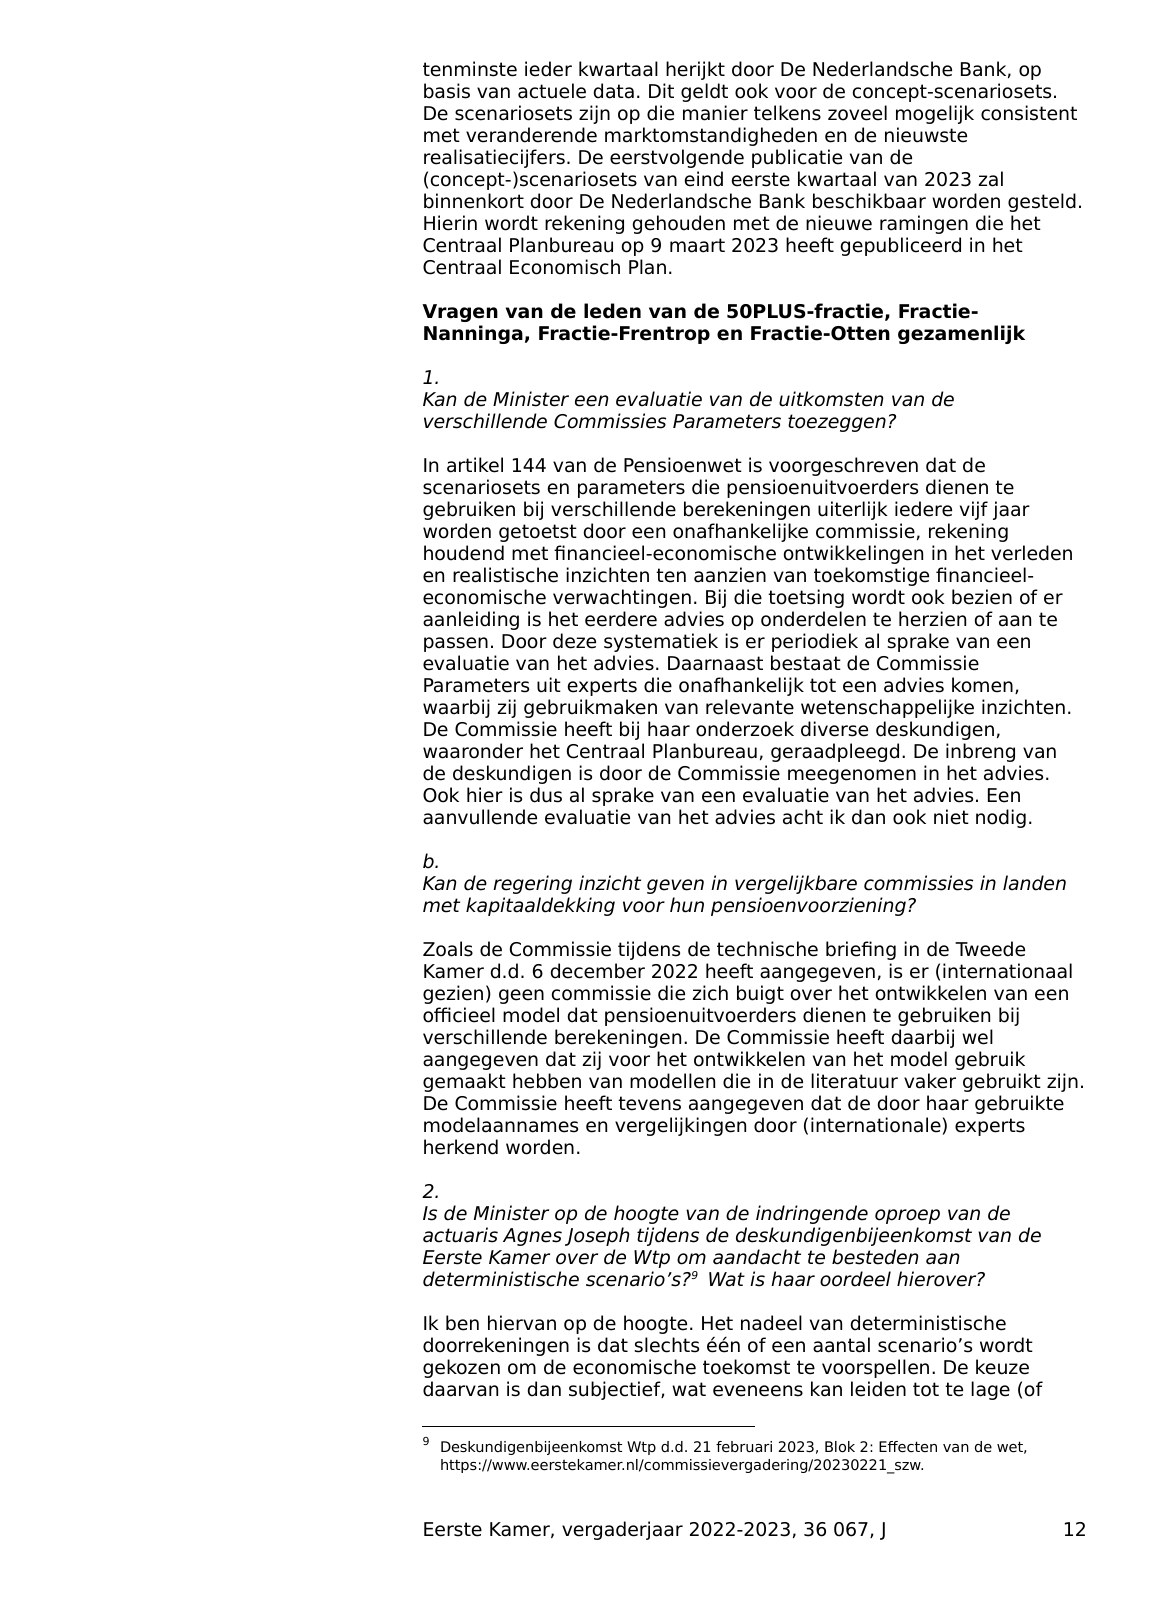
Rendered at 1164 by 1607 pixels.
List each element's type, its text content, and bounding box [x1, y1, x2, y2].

text Kan de regering inzicht geven in vergelijkbare commissies in landen met kapitaaldekking voor hun pensioenvoorziening? [422, 873, 1087, 917]
text Is de Minister op de hoogte van de indringende oproep van de actuaris Agnes Joseph tijdens de deskundigenbijeenkomst van de Eerste Kamer over de Wtp om aandacht te besteden aan deterministische scenario’s? Wat is haar oordeel hierover? [422, 1203, 1087, 1291]
text 1. [422, 367, 1087, 389]
subtitle Vragen van de leden van de 50PLUS-fractie, Fractie-Nanninga, Fractie-Frentrop en Fractie-Otten gezamenlijk [422, 301, 1087, 345]
text Deskundigenbijeenkomst Wtp d.d. 21 februari 2023, Blok 2: Effecten van de wet, https://www.eerstekamer.nl/commissievergadering/20230221_szw. [422, 1435, 1087, 1474]
text Zoals de Commissie tijdens de technische briefing in de Tweede Kamer d.d. 6 december 2022 heeft aangegeven, is er (internationaal gezien) geen commissie die zich buigt over het ontwikkelen van een officieel model dat pensioenuitvoerders dienen te gebruiken bij verschillende berekeningen. De Commissie heeft daarbij wel aangegeven dat zij voor het ontwikkelen van het model gebruik gemaakt hebben van modellen die in de literatuur vaker gebruikt zijn. De Commissie heeft tevens aangegeven dat de door haar gebruikte modelaannames en vergelijkingen door (internationale) experts herkend worden. [422, 939, 1087, 1159]
text In artikel 144 van de Pensioenwet is voorgeschreven dat de scenariosets en parameters die pensioenuitvoerders dienen te gebruiken bij verschillende berekeningen uiterlijk iedere vijf jaar worden getoetst door een onafhankelijke commissie, rekening houdend met financieel-economische ontwikkelingen in het verleden en realistische inzichten ten aanzien van toekomstige financieel-economische verwachtingen. Bij die toetsing wordt ook bezien of er aanleiding is het eerdere advies op onderdelen te herzien of aan te passen. Door deze systematiek is er periodiek al sprake van een evaluatie van het advies. Daarnaast bestaat de Commissie Parameters uit experts die onafhankelijk tot een advies komen, waarbij zij gebruikmaken van relevante wetenschappelijke inzichten. De Commissie heeft bij haar onderzoek diverse deskundigen, waaronder het Centraal Planbureau, geraadpleegd. De inbreng van de deskundigen is door de Commissie meegenomen in het advies. Ook hier is dus al sprake van een evaluatie van het advies. Een aanvullende evaluatie van het advies acht ik dan ook niet nodig. [422, 455, 1087, 829]
text 2. [422, 1181, 1087, 1203]
text tenminste ieder kwartaal herijkt door De Nederlandsche Bank, op basis van actuele data. Dit geldt ook voor de concept-scenariosets. De scenariosets zijn op die manier telkens zoveel mogelijk consistent met veranderende marktomstandigheden en de nieuwste realisatiecijfers. De eerstvolgende publicatie van de (concept-)scenariosets van eind eerste kwartaal van 2023 zal binnenkort door De Nederlandsche Bank beschikbaar worden gesteld. Hierin wordt rekening gehouden met de nieuwe ramingen die het Centraal Planbureau op 9 maart 2023 heeft gepubliceerd in het Centraal Economisch Plan. [422, 59, 1087, 279]
text Ik ben hiervan op de hoogte. Het nadeel van deterministische doorrekeningen is dat slechts één of een aantal scenario’s wordt gekozen om de economische toekomst te voorspellen. De keuze daarvan is dan subjectief, wat eveneens kan leiden tot te lage (of [422, 1313, 1087, 1401]
text Kan de Minister een evaluatie van de uitkomsten van de verschillende Commissies Parameters toezeggen? [422, 389, 1087, 433]
text b. [422, 851, 1087, 873]
